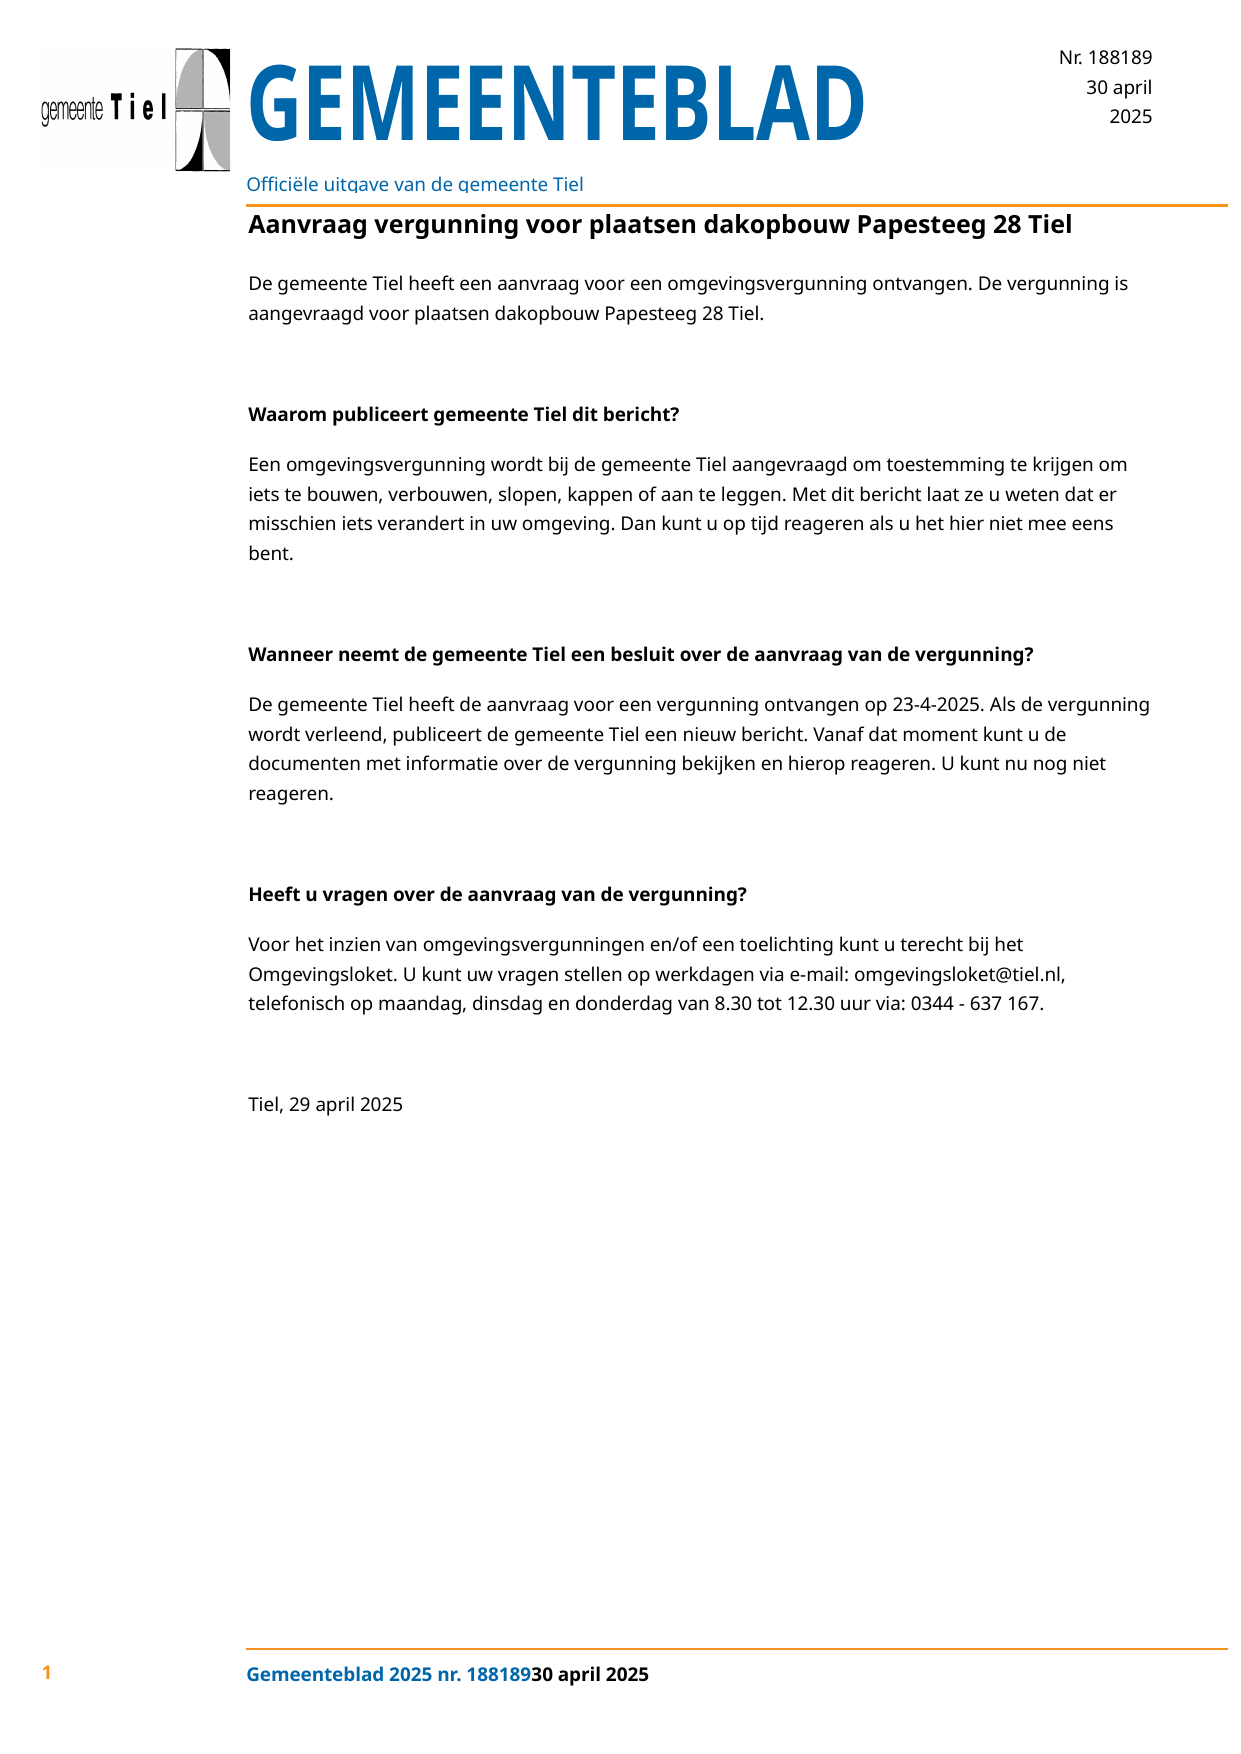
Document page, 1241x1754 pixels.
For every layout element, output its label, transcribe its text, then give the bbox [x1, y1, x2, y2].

text Aanvraag vergunning voor plaatsen dakopbouw Papesteeg 28 Tiel [248, 207, 1152, 241]
text Een omgevingsvergunning wordt bij de gemeente Tiel aangevraagd om toestemming te krijgen om iets te bouwen, verbouwen, slopen, kappen of aan te leggen. Met dit bericht laat ze u weten dat er misschien iets verandert in uw omgeving. Dan kunt u op tijd reageren als u het hier niet mee eens bent. [248, 451, 1152, 566]
text Tiel, 29 april 2025 [248, 1091, 1152, 1117]
text Wanneer neemt de gemeente Tiel een besluit over de aanvraag van de vergunning? [248, 641, 1152, 666]
text Waarom publiceert gemeente Tiel dit bericht? [248, 401, 1152, 426]
text Voor het inzien van omgevingsvergunningen en/of een toelichting kunt u terecht bij het Omgevingsloket. U kunt uw vragen stellen op werkdagen via e-mail: omgevingsloket@tiel.nl, telefonisch op maandag, dinsdag en donderdag van 8.30 tot 12.30 uur via: 0344 - 637 167. [248, 931, 1152, 1016]
text De gemeente Tiel heeft de aanvraag voor een vergunning ontvangen op 23-4-2025. Als de vergunning wordt verleend, publiceert de gemeente Tiel een nieuw bericht. Vanaf dat moment kunt u de documenten met informatie over de vergunning bekijken en hierop reageren. U kunt nu nog niet reageren. [248, 691, 1152, 806]
picture [41, 47, 231, 172]
text Heeft u vragen over de aanvraag van de vergunning? [248, 881, 1152, 906]
text De gemeente Tiel heeft een aanvraag voor een omgevingsvergunning ontvangen. De vergunning is aangevraagd voor plaatsen dakopbouw Papesteeg 28 Tiel. [248, 270, 1152, 326]
